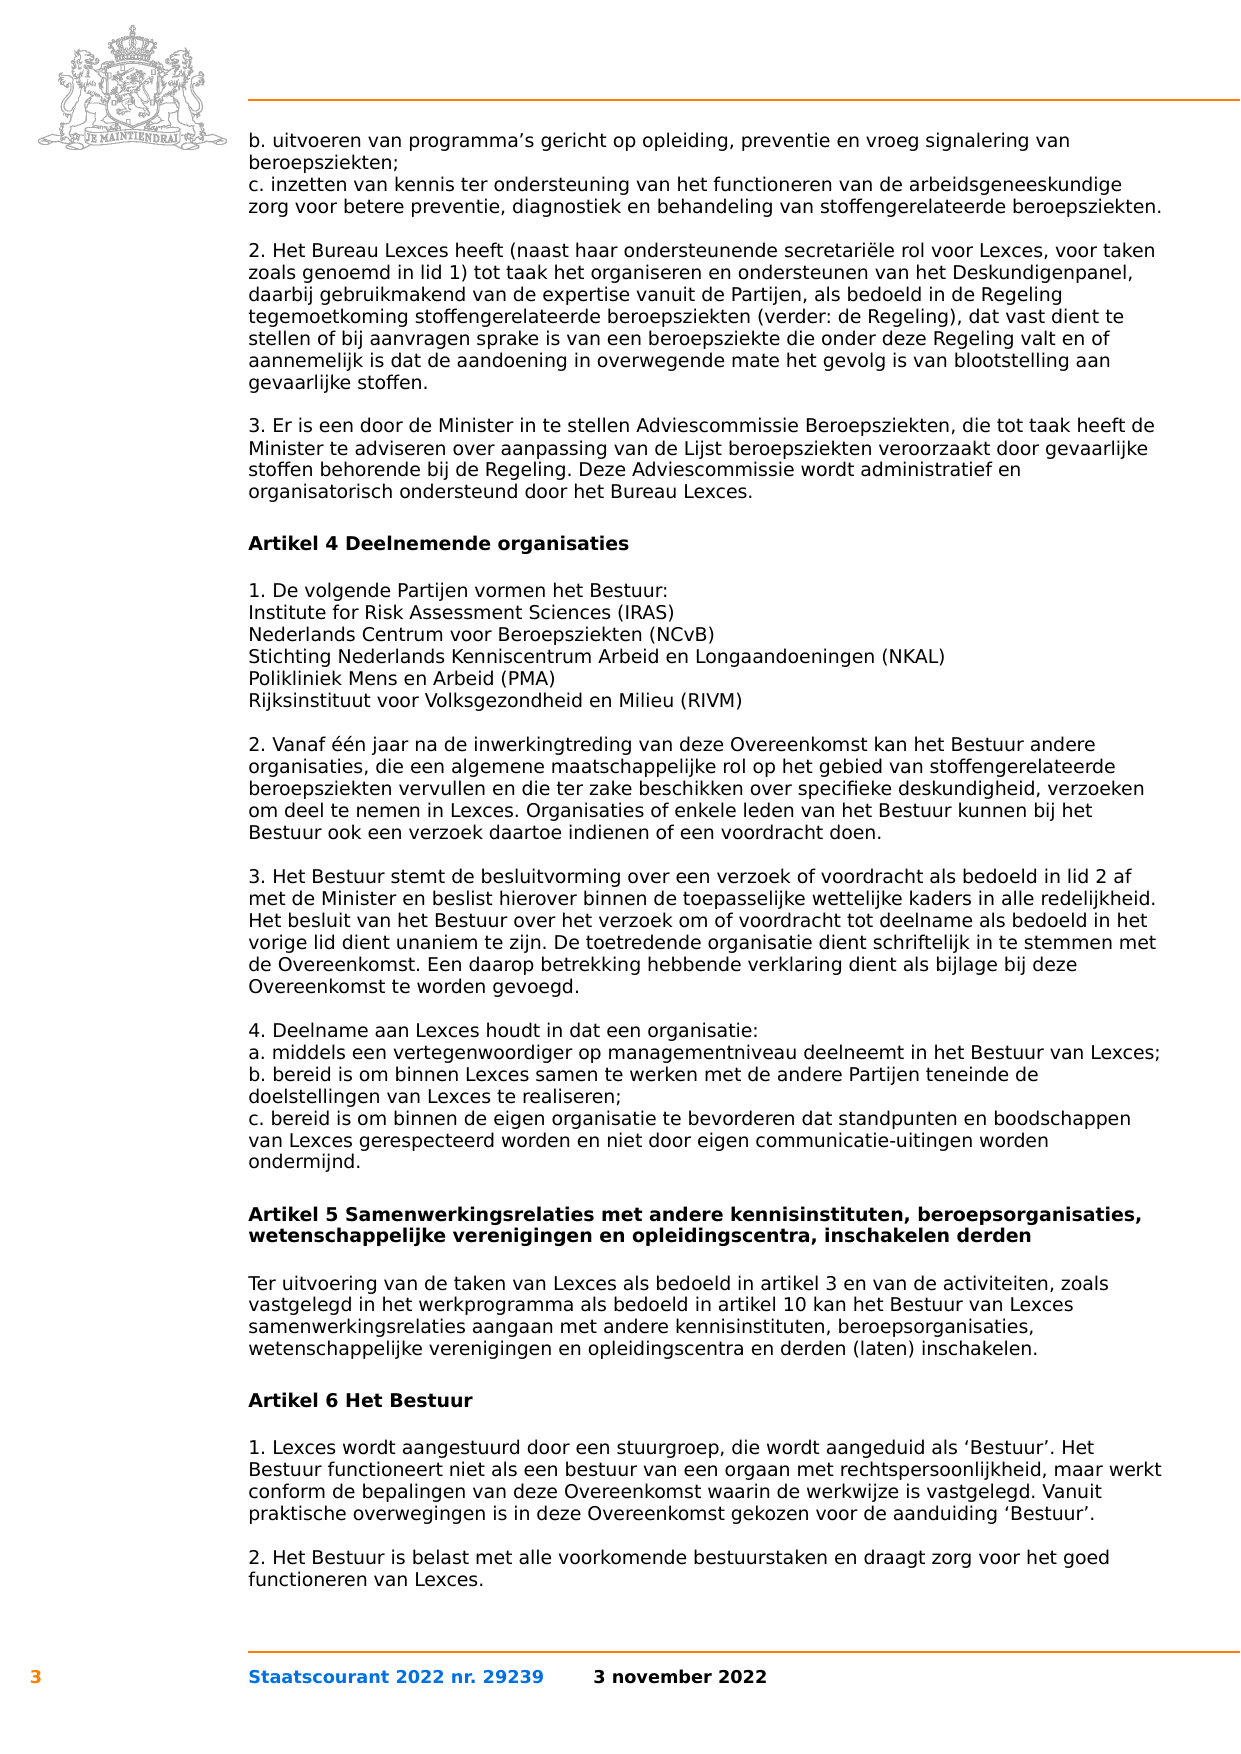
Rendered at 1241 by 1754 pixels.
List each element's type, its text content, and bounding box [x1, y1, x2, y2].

text 4. Deelname aan Lexces houdt in dat een organisatie: [248, 1019, 1163, 1042]
text 3. Het Bestuur stemt de besluitvorming over een verzoek of voordracht als bedoeld in lid 2 af met de Minister en beslist hierover binnen de toepasselijke wettelijke kaders in alle redelijkheid. Het besluit van het Bestuur over het verzoek om of voordracht tot deelname als bedoeld in het vorige lid dient unaniem te zijn. De toetredende organisatie dient schriftelijk in te stemmen met de Overeenkomst. Een daarop betrekking hebbende verklaring dient als bijlage bij deze Overeenkomst te worden gevoegd. [248, 866, 1163, 998]
subtitle Artikel 6 Het Bestuur [248, 1390, 1163, 1412]
text 1. De volgende Partijen vormen het Bestuur: [248, 580, 1163, 602]
text c. bereid is om binnen de eigen organisatie te bevorderen dat standpunten en boodschappen van Lexces gerespecteerd worden en niet door eigen communicatie-uitingen worden ondermijnd. [248, 1107, 1163, 1173]
text Institute for Risk Assessment Sciences (IRAS) [248, 602, 1163, 624]
text a. middels een vertegenwoordiger op managementniveau deelneemt in het Bestuur van Lexces; [248, 1042, 1163, 1063]
subtitle Artikel 4 Deelnemende organisaties [248, 533, 1163, 555]
text Nederlands Centrum voor Beroepsziekten (NCvB) [248, 624, 1163, 646]
text 3. Er is een door de Minister in te stellen Adviescommissie Beroepsziekten, die tot taak heeft de Minister te adviseren over aanpassing van de Lijst beroepsziekten veroorzaakt door gevaarlijke stoffen behorende bij de Regeling. Deze Adviescommissie wordt administratief en organisatorisch ondersteund door het Bureau Lexces. [248, 415, 1163, 503]
text b. bereid is om binnen Lexces samen te werken met de andere Partijen teneinde de doelstellingen van Lexces te realiseren; [248, 1063, 1163, 1107]
text 1. Lexces wordt aangestuurd door een stuurgroep, die wordt aangeduid als ‘Bestuur’. Het Bestuur functioneert niet als een bestuur van een orgaan met rechtspersoonlijkheid, maar werkt conform de bepalingen van deze Overeenkomst waarin de werkwijze is vastgelegd. Vanuit praktische overwegingen is in deze Overeenkomst gekozen voor de aanduiding ‘Bestuur’. [248, 1437, 1163, 1525]
text Ter uitvoering van de taken van Lexces als bedoeld in artikel 3 en van de activiteiten, zoals vastgelegd in het werkprogramma als bedoeld in artikel 10 kan het Bestuur van Lexces samenwerkingsrelaties aangaan met andere kennisinstituten, beroepsorganisaties, wetenschappelijke verenigingen en opleidingscentra en derden (laten) inschakelen. [248, 1272, 1163, 1360]
text Rijksinstituut voor Volksgezondheid en Milieu (RIVM) [248, 690, 1163, 712]
text 2. Het Bureau Lexces heeft (naast haar ondersteunende secretariële rol voor Lexces, voor taken zoals genoemd in lid 1) tot taak het organiseren en ondersteunen van het Deskundigenpanel, daarbij gebruikmakend van de expertise vanuit de Partijen, als bedoeld in de Regeling tegemoetkoming stoffengerelateerde beroepsziekten (verder: de Regeling), dat vast dient te stellen of bij aanvragen sprake is van een beroepsziekte die onder deze Regeling valt en of aannemelijk is dat de aandoening in overwegende mate het gevolg is van blootstelling aan gevaarlijke stoffen. [248, 240, 1163, 393]
text c. inzetten van kennis ter ondersteuning van het functioneren van de arbeidsgeneeskundige zorg voor betere preventie, diagnostiek en behandeling van stoffengerelateerde beroepsziekten. [248, 174, 1163, 218]
text 2. Vanaf één jaar na de inwerkingtreding van deze Overeenkomst kan het Bestuur andere organisaties, die een algemene maatschappelijke rol op het gebied van stoffengerelateerde beroepsziekten vervullen en die ter zake beschikken over specifieke deskundigheid, verzoeken om deel te nemen in Lexces. Organisaties of enkele leden van het Bestuur kunnen bij het Bestuur ook een verzoek daartoe indienen of een voordracht doen. [248, 734, 1163, 844]
text b. uitvoeren van programma’s gericht op opleiding, preventie en vroeg signalering van beroepsziekten; [248, 130, 1163, 174]
picture [38, 25, 227, 150]
text Stichting Nederlands Kenniscentrum Arbeid en Longaandoeningen (NKAL) [248, 646, 1163, 668]
text 2. Het Bestuur is belast met alle voorkomende bestuurstaken en draagt zorg voor het goed functioneren van Lexces. [248, 1547, 1163, 1591]
text Polikliniek Mens en Arbeid (PMA) [248, 668, 1163, 690]
subtitle Artikel 5 Samenwerkingsrelaties met andere kennisinstituten, beroepsorganisaties, wetenschappelijke verenigingen en opleidingscentra, inschakelen derden [248, 1203, 1163, 1247]
